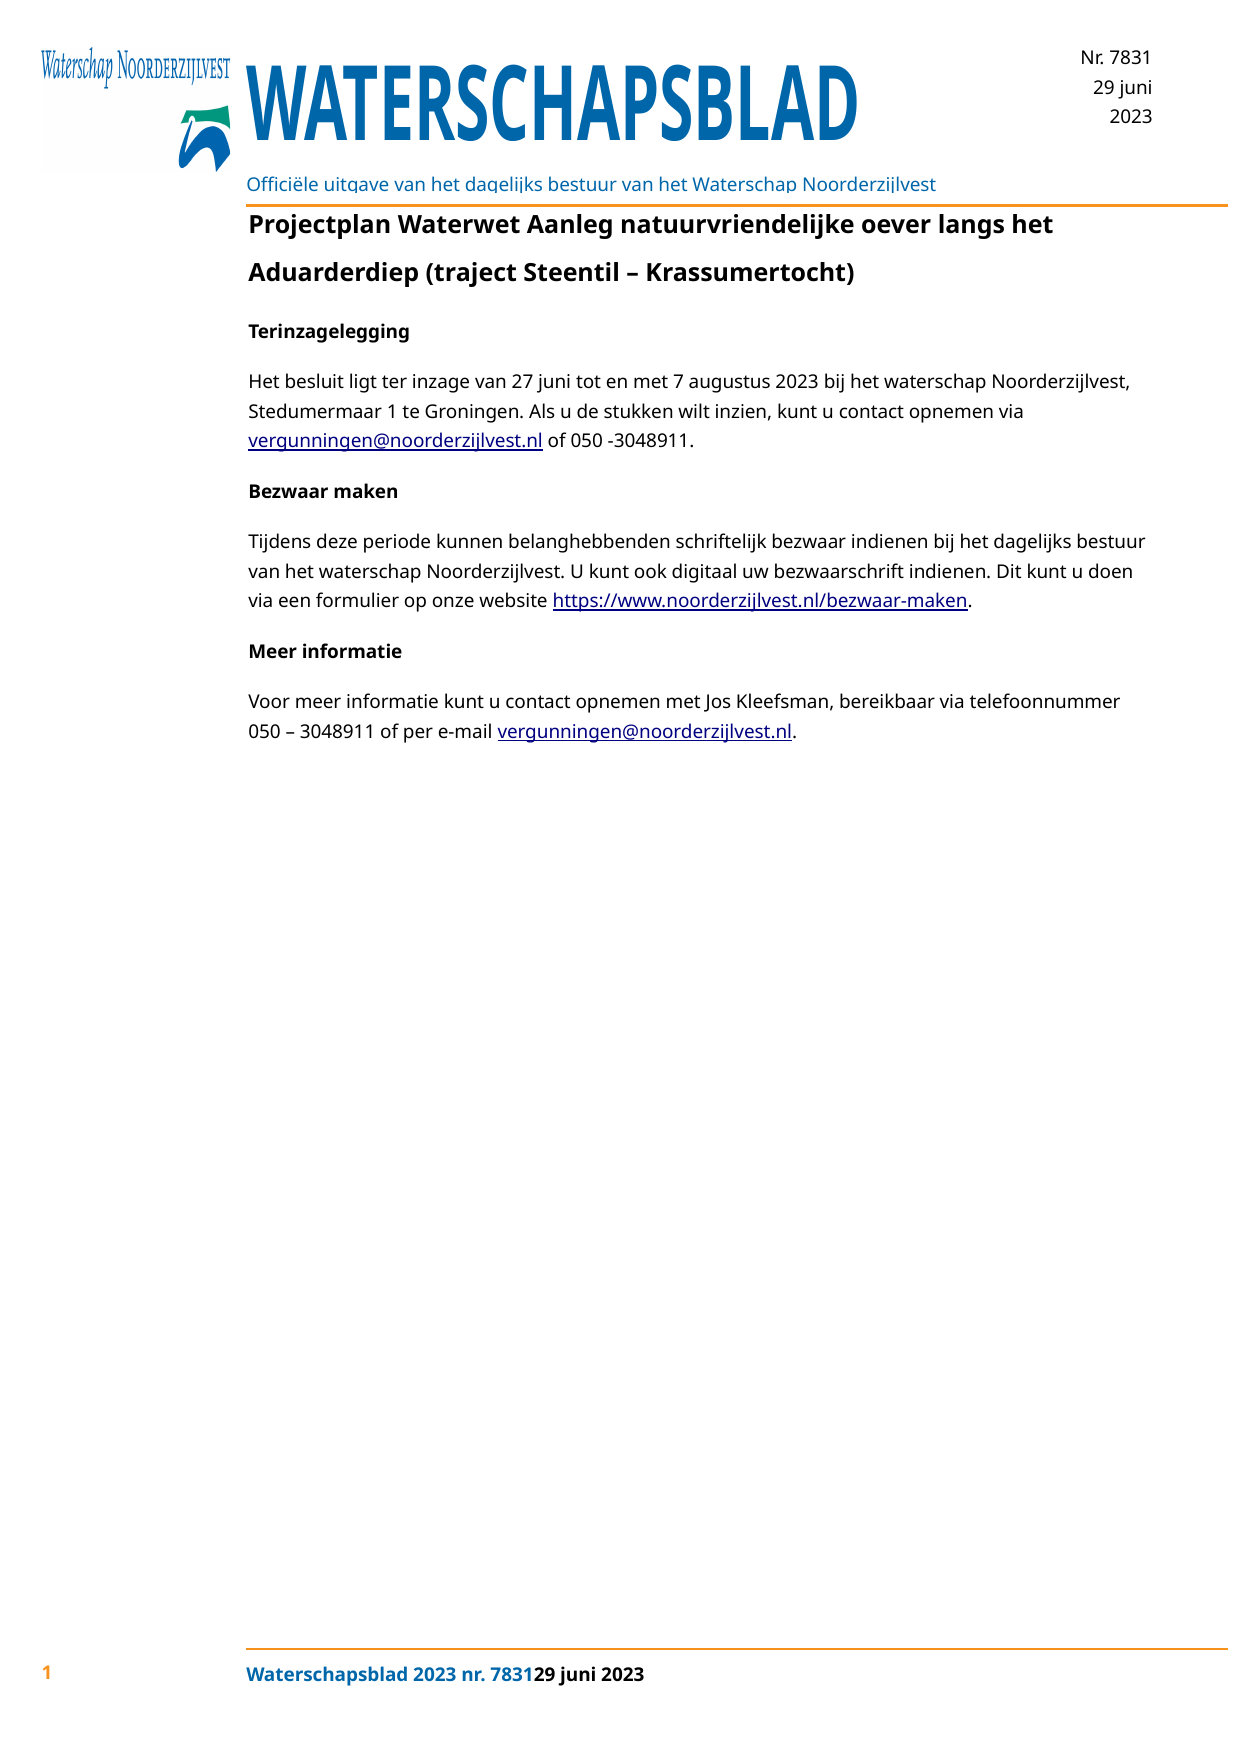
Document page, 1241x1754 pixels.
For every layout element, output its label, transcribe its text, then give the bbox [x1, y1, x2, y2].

text Meer informatie [248, 638, 1152, 664]
text Bezwaar maken [248, 478, 1152, 504]
text Voor meer informatie kunt u contact opnemen met Jos Kleefsman, bereikbaar via telefoonnummer 050 – 3048911 of per e-mail vergunningen@noorderzijlvest.nl. [248, 688, 1152, 744]
text Het besluit ligt ter inzage van 27 juni tot en met 7 augustus 2023 bij het waterschap Noorderzijlvest, Stedumermaar 1 te Groningen. Als u de stukken wilt inzien, kunt u contact opnemen via vergunningen@noorderzijlvest.nl of 050 -3048911. [248, 368, 1152, 453]
text Projectplan Waterwet Aanleg natuurvriendelijke oever langs het Aduarderdiep (traject Steentil – Krassumertocht) [248, 207, 1152, 288]
picture [41, 47, 231, 172]
text Tijdens deze periode kunnen belanghebbenden schriftelijk bezwaar indienen bij het dagelijks bestuur van het waterschap Noorderzijlvest. U kunt ook digitaal uw bezwaarschrift indienen. Dit kunt u doen via een formulier op onze website https://www.noorderzijlvest.nl/bezwaar-maken. [248, 528, 1152, 613]
text Terinzagelegging [248, 318, 1152, 344]
